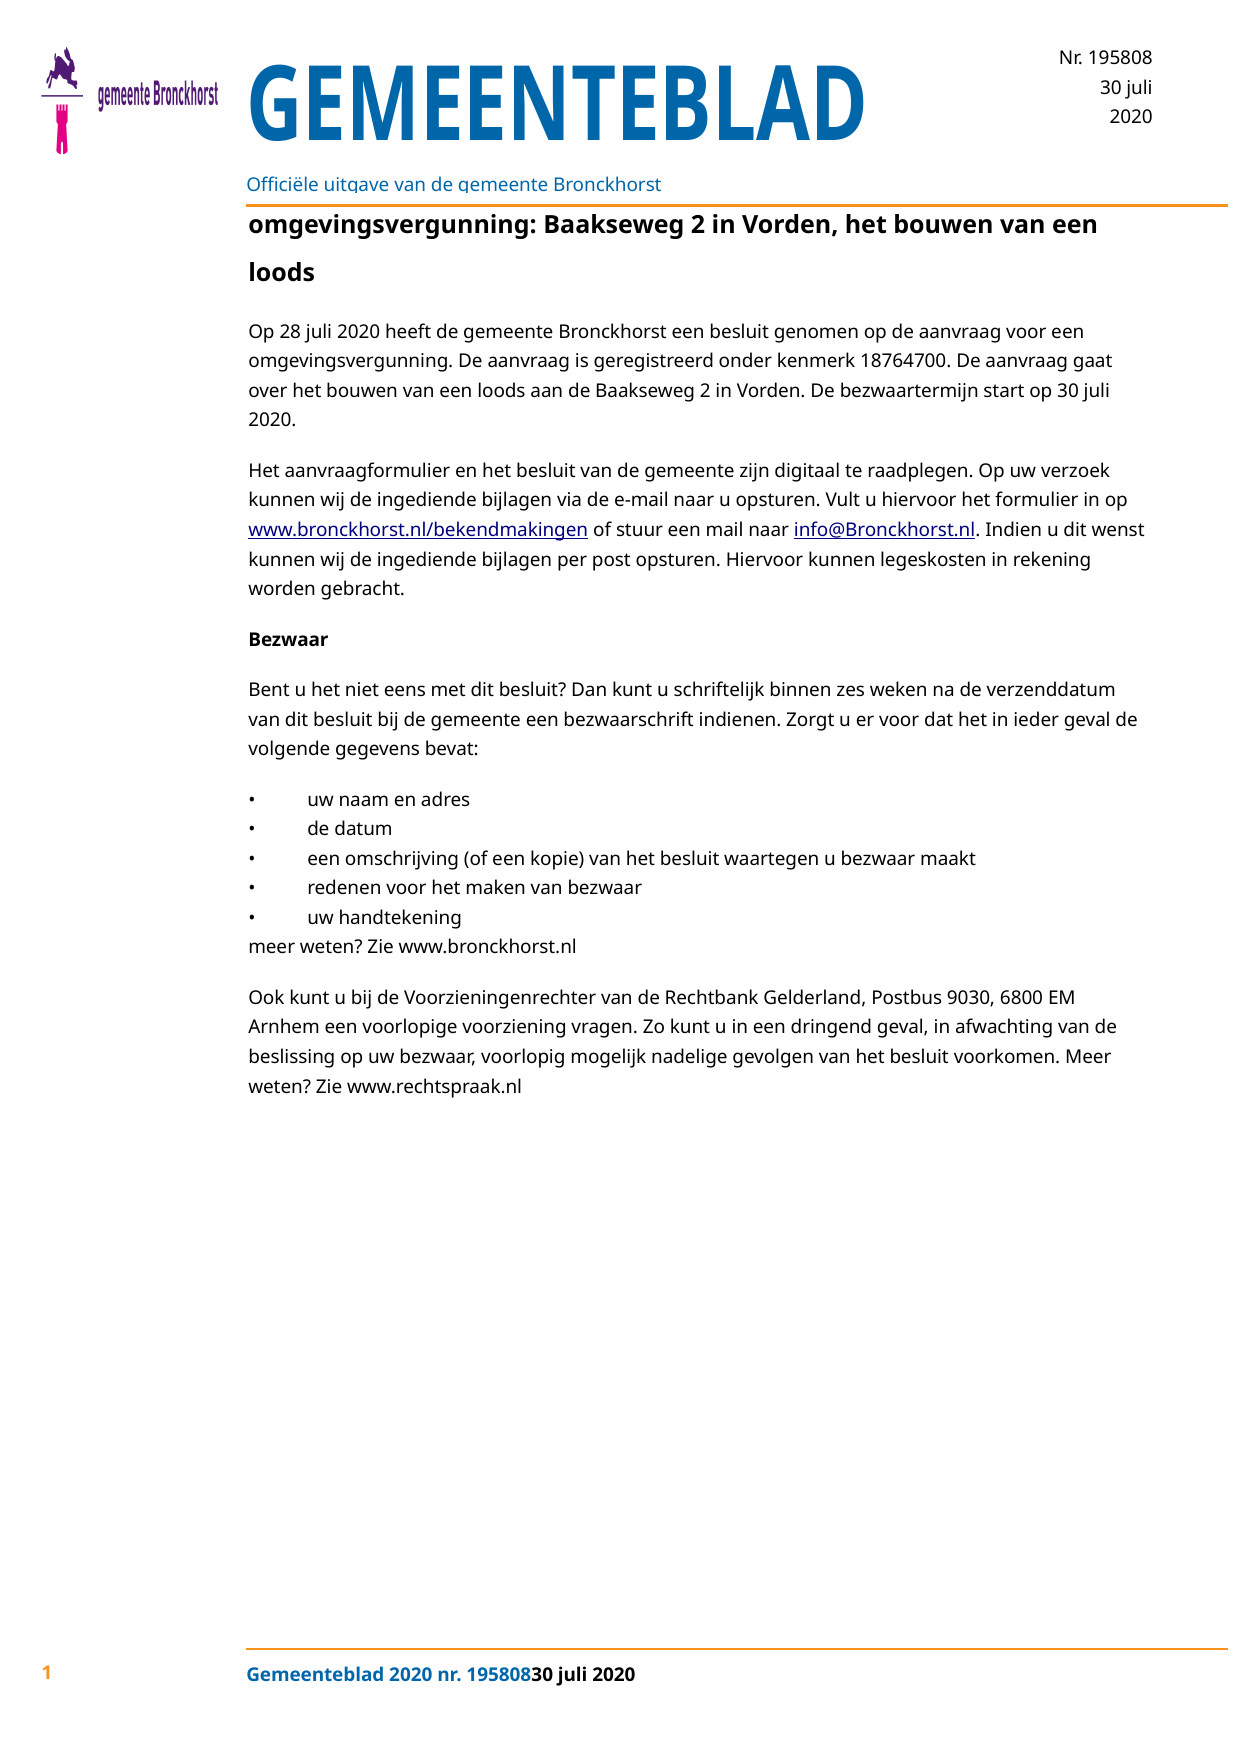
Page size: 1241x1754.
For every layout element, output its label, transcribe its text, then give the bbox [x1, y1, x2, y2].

list een omschrijving (of een kopie) van het besluit waartegen u bezwaar maakt [248, 845, 1152, 871]
list de datum [248, 815, 1152, 841]
text Op 28 juli 2020 heeft de gemeente Bronckhorst een besluit genomen op de aanvraag voor een omgevingsvergunning. De aanvraag is geregistreerd onder kenmerk 18764700. De aanvraag gaat over het bouwen van een loods aan de Baakseweg 2 in Vorden. De bezwaartermijn start op 30 juli 2020. [248, 318, 1152, 432]
text omgevingsvergunning: Baakseweg 2 in Vorden, het bouwen van een loods [248, 207, 1152, 288]
list uw handtekening [248, 904, 1152, 930]
text Bezwaar [248, 626, 1152, 652]
text Ook kunt u bij de Voorzieningenrechter van de Rechtbank Gelderland, Postbus 9030, 6800 EM Arnhem een voorlopige voorziening vragen. Zo kunt u in een dringend geval, in afwachting van de beslissing op uw bezwaar, voorlopig mogelijk nadelige gevolgen van het besluit voorkomen. Meer weten? Zie www.rechtspraak.nl [248, 984, 1152, 1099]
text Bent u het niet eens met dit besluit? Dan kunt u schriftelijk binnen zes weken na de verzenddatum van dit besluit bij de gemeente een bezwaarschrift indienen. Zorgt u er voor dat het in ieder geval de volgende gegevens bevat: [248, 676, 1152, 761]
list uw naam en adres [248, 786, 1152, 812]
list redenen voor het maken van bezwaar [248, 874, 1152, 900]
text Het aanvraagformulier en het besluit van de gemeente zijn digitaal te raadplegen. Op uw verzoek kunnen wij de ingediende bijlagen via de e-mail naar u opsturen. Vult u hiervoor het formulier in op www.bronckhorst.nl/bekendmakingen of stuur een mail naar info@Bronckhorst.nl. Indien u dit wenst kunnen wij de ingediende bijlagen per post opsturen. Hiervoor kunnen legeskosten in rekening worden gebracht. [248, 457, 1152, 601]
text meer weten? Zie www.bronckhorst.nl [248, 934, 1152, 959]
picture [41, 47, 231, 172]
